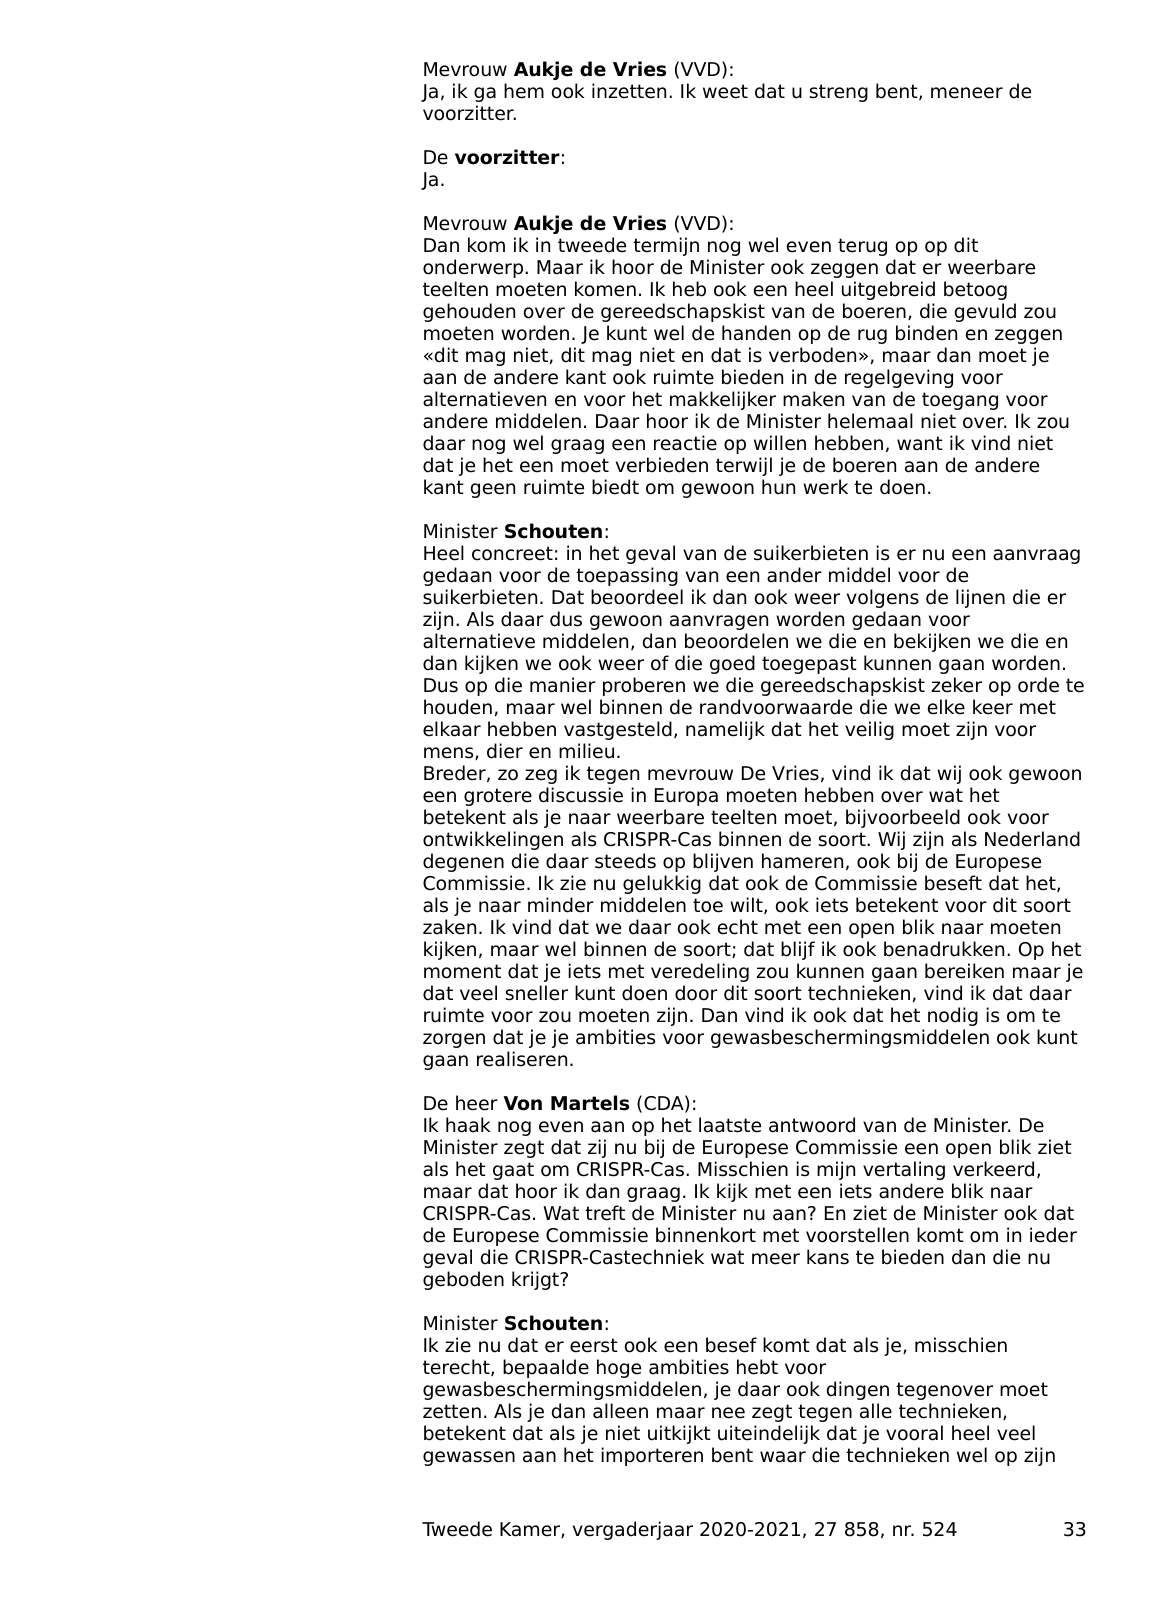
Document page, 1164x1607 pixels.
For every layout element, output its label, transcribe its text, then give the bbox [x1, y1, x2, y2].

text Breder, zo zeg ik tegen mevrouw De Vries, vind ik dat wij ook gewoon een grotere discussie in Europa moeten hebben over wat het betekent als je naar weerbare teelten moet, bijvoorbeeld ook voor ontwikkelingen als CRISPR-Cas binnen de soort. Wij zijn als Nederland degenen die daar steeds op blijven hameren, ook bij de Europese Commissie. Ik zie nu gelukkig dat ook de Commissie beseft dat het, als je naar minder middelen toe wilt, ook iets betekent voor dit soort zaken. Ik vind dat we daar ook echt met een open blik naar moeten kijken, maar wel binnen de soort; dat blijf ik ook benadrukken. Op het moment dat je iets met veredeling zou kunnen gaan bereiken maar je dat veel sneller kunt doen door dit soort technieken, vind ik dat daar ruimte voor zou moeten zijn. Dan vind ik ook dat het nodig is om te zorgen dat je je ambities voor gewasbeschermingsmiddelen ook kunt gaan realiseren. [422, 763, 1087, 1071]
text Minister Schouten: [422, 1313, 1087, 1335]
text Dan kom ik in tweede termijn nog wel even terug op op dit onderwerp. Maar ik hoor de Minister ook zeggen dat er weerbare teelten moeten komen. Ik heb ook een heel uitgebreid betoog gehouden over de gereedschapskist van de boeren, die gevuld zou moeten worden. Je kunt wel de handen op de rug binden en zeggen «dit mag niet, dit mag niet en dat is verboden», maar dan moet je aan de andere kant ook ruimte bieden in de regelgeving voor alternatieven en voor het makkelijker maken van de toegang voor andere middelen. Daar hoor ik de Minister helemaal niet over. Ik zou daar nog wel graag een reactie op willen hebben, want ik vind niet dat je het een moet verbieden terwijl je de boeren aan de andere kant geen ruimte biedt om gewoon hun werk te doen. [422, 235, 1087, 499]
text De heer Von Martels (CDA): [422, 1093, 1087, 1115]
text Ik zie nu dat er eerst ook een besef komt dat als je, misschien terecht, bepaalde hoge ambities hebt voor gewasbeschermingsmiddelen, je daar ook dingen tegenover moet zetten. Als je dan alleen maar nee zegt tegen alle technieken, betekent dat als je niet uitkijkt uiteindelijk dat je vooral heel veel gewassen aan het importeren bent waar die technieken wel op zijn [422, 1335, 1087, 1467]
text Ik haak nog even aan op het laatste antwoord van de Minister. De Minister zegt dat zij nu bij de Europese Commissie een open blik ziet als het gaat om CRISPR-Cas. Misschien is mijn vertaling verkeerd, maar dat hoor ik dan graag. Ik kijk met een iets andere blik naar CRISPR-Cas. Wat treft de Minister nu aan? En ziet de Minister ook dat de Europese Commissie binnenkort met voorstellen komt om in ieder geval die CRISPR-Castechniek wat meer kans te bieden dan die nu geboden krijgt? [422, 1115, 1087, 1291]
text Heel concreet: in het geval van de suikerbieten is er nu een aanvraag gedaan voor de toepassing van een ander middel voor de suikerbieten. Dat beoordeel ik dan ook weer volgens de lijnen die er zijn. Als daar dus gewoon aanvragen worden gedaan voor alternatieve middelen, dan beoordelen we die en bekijken we die en dan kijken we ook weer of die goed toegepast kunnen gaan worden. Dus op die manier proberen we die gereedschapskist zeker op orde te houden, maar wel binnen de randvoorwaarde die we elke keer met elkaar hebben vastgesteld, namelijk dat het veilig moet zijn voor mens, dier en milieu. [422, 543, 1087, 763]
text Mevrouw Aukje de Vries (VVD): [422, 213, 1087, 235]
text Mevrouw Aukje de Vries (VVD): [422, 59, 1087, 81]
text Ja, ik ga hem ook inzetten. Ik weet dat u streng bent, meneer de voorzitter. [422, 81, 1087, 125]
text De voorzitter: [422, 147, 1087, 169]
text Ja. [422, 169, 1087, 191]
text Minister Schouten: [422, 521, 1087, 543]
